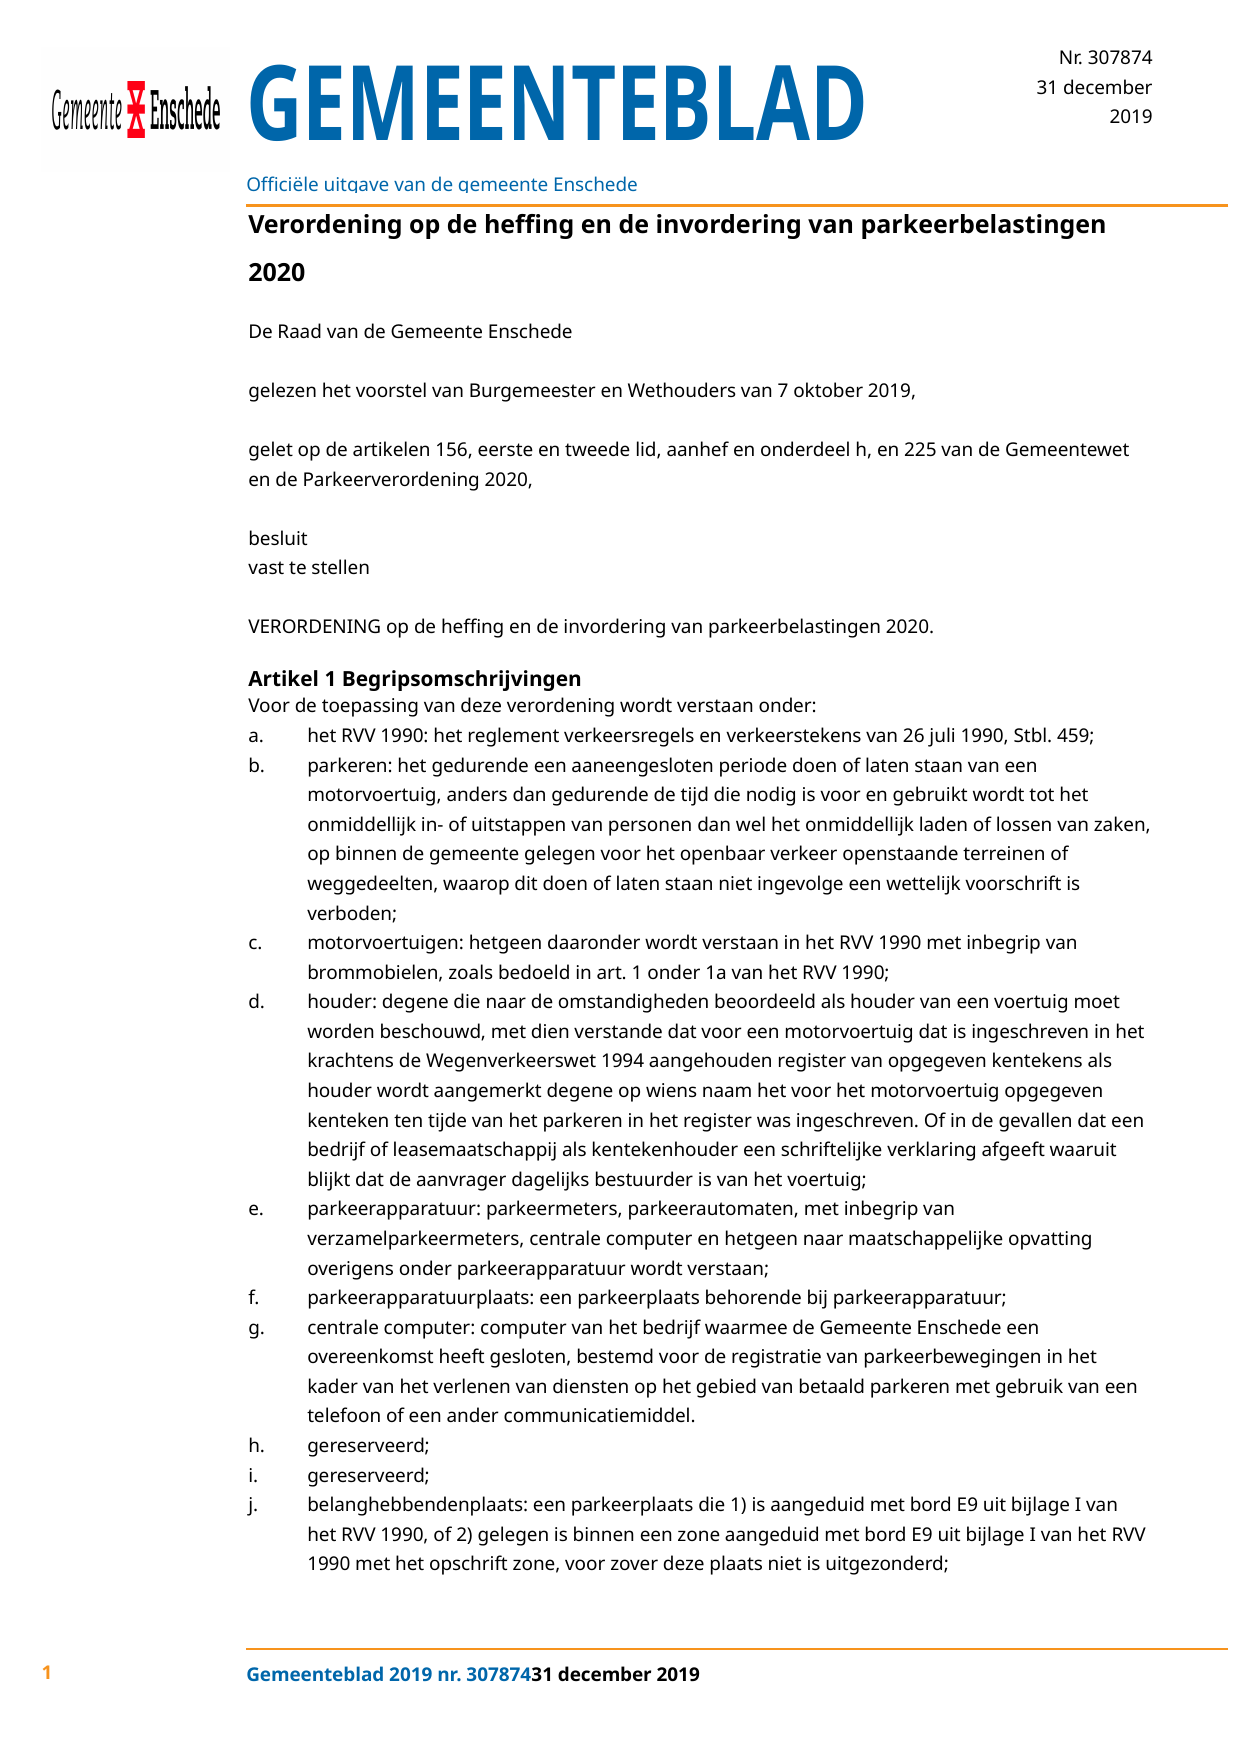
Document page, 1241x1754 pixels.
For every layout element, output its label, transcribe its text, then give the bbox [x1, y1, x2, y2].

text VERORDENING op de heffing en de invordering van parkeerbelastingen 2020. [248, 614, 1152, 639]
text besluit [248, 525, 1152, 551]
picture [41, 47, 231, 172]
text Artikel 1 Begripsomschrijvingen [248, 664, 1152, 693]
list motorvoertuigen: hetgeen daaronder wordt verstaan in het RVV 1990 met inbegrip van brommobielen, zoals bedoeld in art. 1 onder 1a van het RVV 1990; [248, 929, 1152, 984]
list centrale computer: computer van het bedrijf waarmee de Gemeente Enschede een overeenkomst heeft gesloten, bestemd voor de registratie van parkeerbewegingen in het kader van het verlenen van diensten op het gebied van betaald parkeren met gebruik van een telefoon of een ander communicatiemiddel. [248, 1314, 1152, 1428]
text Verordening op de heffing en de invordering van parkeerbelastingen 2020 [248, 207, 1152, 288]
text Voor de toepassing van deze verordening wordt verstaan onder: [248, 693, 1152, 718]
text gelet op de artikelen 156, eerste en tweede lid, aanhef en onderdeel h, en 225 van de Gemeentewet en de Parkeerverordening 2020, [248, 436, 1152, 492]
text De Raad van de Gemeente Enschede [248, 318, 1152, 344]
list gereserveerd; [248, 1432, 1152, 1458]
list belanghebbendenplaats: een parkeerplaats die 1) is aangeduid met bord E9 uit bijlage I van het RVV 1990, of 2) gelegen is binnen een zone aangeduid met bord E9 uit bijlage I van het RVV 1990 met het opschrift zone, voor zover deze plaats niet is uitgezonderd; [248, 1491, 1152, 1576]
list parkeerapparatuur: parkeermeters, parkeerautomaten, met inbegrip van verzamelparkeermeters, centrale computer en hetgeen naar maatschappelijke opvatting overigens onder parkeerapparatuur wordt verstaan; [248, 1196, 1152, 1280]
text gelezen het voorstel van Burgemeester en Wethouders van 7 oktober 2019, [248, 377, 1152, 403]
text vast te stellen [248, 554, 1152, 580]
list parkeren: het gedurende een aaneengesloten periode doen of laten staan van een motorvoertuig, anders dan gedurende de tijd die nodig is voor en gebruikt wordt tot het onmiddellijk in- of uitstappen van personen dan wel het onmiddellijk laden of lossen van zaken, op binnen de gemeente gelegen voor het openbaar verkeer openstaande terreinen of weggedeelten, waarop dit doen of laten staan niet ingevolge een wettelijk voorschrift is verboden; [248, 752, 1152, 925]
list houder: degene die naar de omstandigheden beoordeeld als houder van een voertuig moet worden beschouwd, met dien verstande dat voor een motorvoertuig dat is ingeschreven in het krachtens de Wegenverkeerswet 1994 aangehouden register van opgegeven kentekens als houder wordt aangemerkt degene op wiens naam het voor het motorvoertuig opgegeven kenteken ten tijde van het parkeren in het register was ingeschreven. Of in de gevallen dat een bedrijf of leasemaatschappij als kentekenhouder een schriftelijke verklaring afgeeft waaruit blijkt dat de aanvrager dagelijks bestuurder is van het voertuig; [248, 988, 1152, 1192]
list gereserveerd; [248, 1462, 1152, 1487]
list parkeerapparatuurplaats: een parkeerplaats behorende bij parkeerapparatuur; [248, 1284, 1152, 1310]
list het RVV 1990: het reglement verkeersregels en verkeerstekens van 26 juli 1990, Stbl. 459; [248, 722, 1152, 748]
